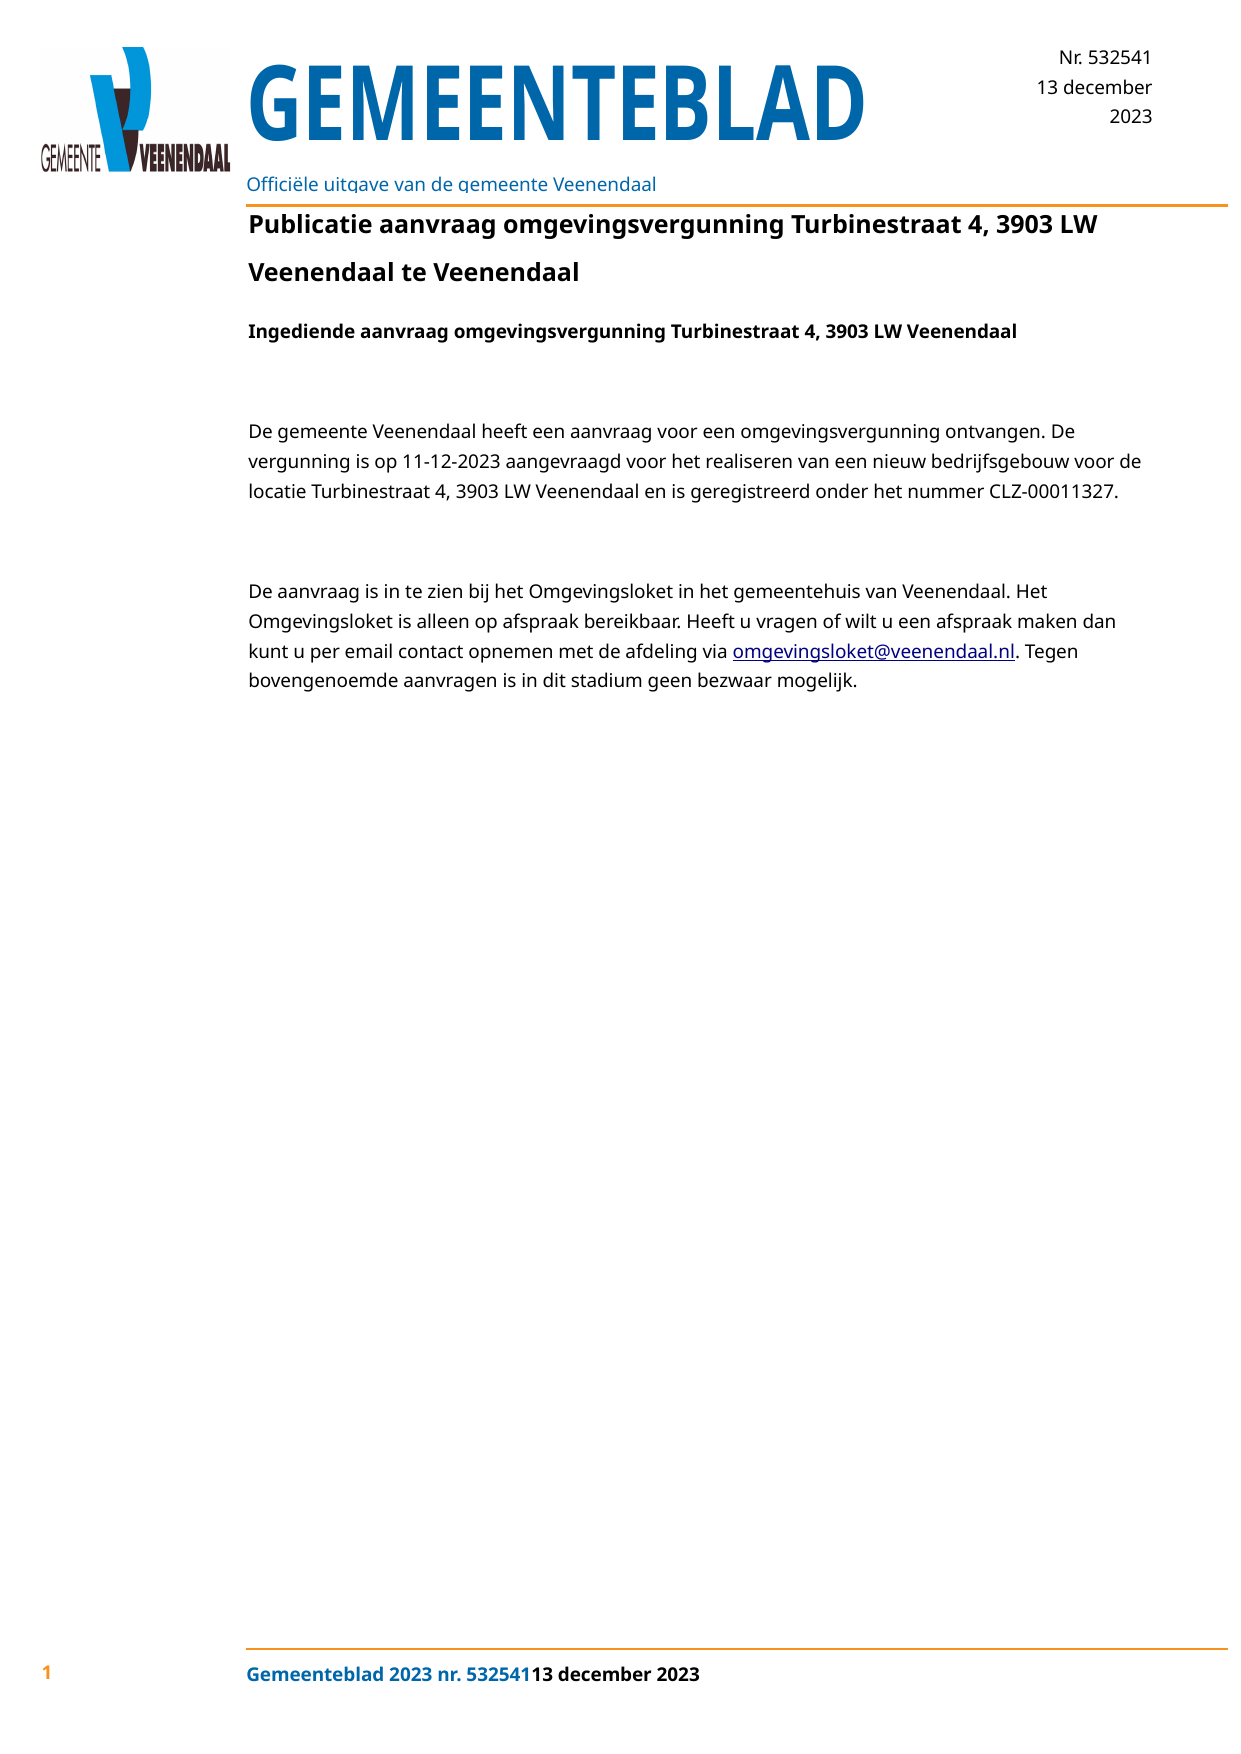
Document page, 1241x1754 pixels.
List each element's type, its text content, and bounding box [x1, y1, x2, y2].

text Publicatie aanvraag omgevingsvergunning Turbinestraat 4, 3903 LW Veenendaal te Veenendaal [248, 207, 1152, 288]
text Ingediende aanvraag omgevingsvergunning Turbinestraat 4, 3903 LW Veenendaal [248, 318, 1152, 344]
picture [41, 47, 130, 172]
text De aanvraag is in te zien bij het Omgevingsloket in het gemeentehuis van Veenendaal. Het Omgevingsloket is alleen op afspraak bereikbaar. Heeft u vragen of wilt u een afspraak maken dan kunt u per email contact opnemen met de afdeling via omgevingsloket@veenendaal.nl. Tegen bovengenoemde aanvragen is in dit stadium geen bezwaar mogelijk. [248, 579, 1152, 693]
text De gemeente Veenendaal heeft een aanvraag voor een omgevingsvergunning ontvangen. De vergunning is op 11-12-2023 aangevraagd voor het realiseren van een nieuw bedrijfsgebouw voor de locatie Turbinestraat 4, 3903 LW Veenendaal en is geregistreerd onder het nummer CLZ-00011327. [248, 419, 1152, 504]
picture [123, 47, 231, 172]
